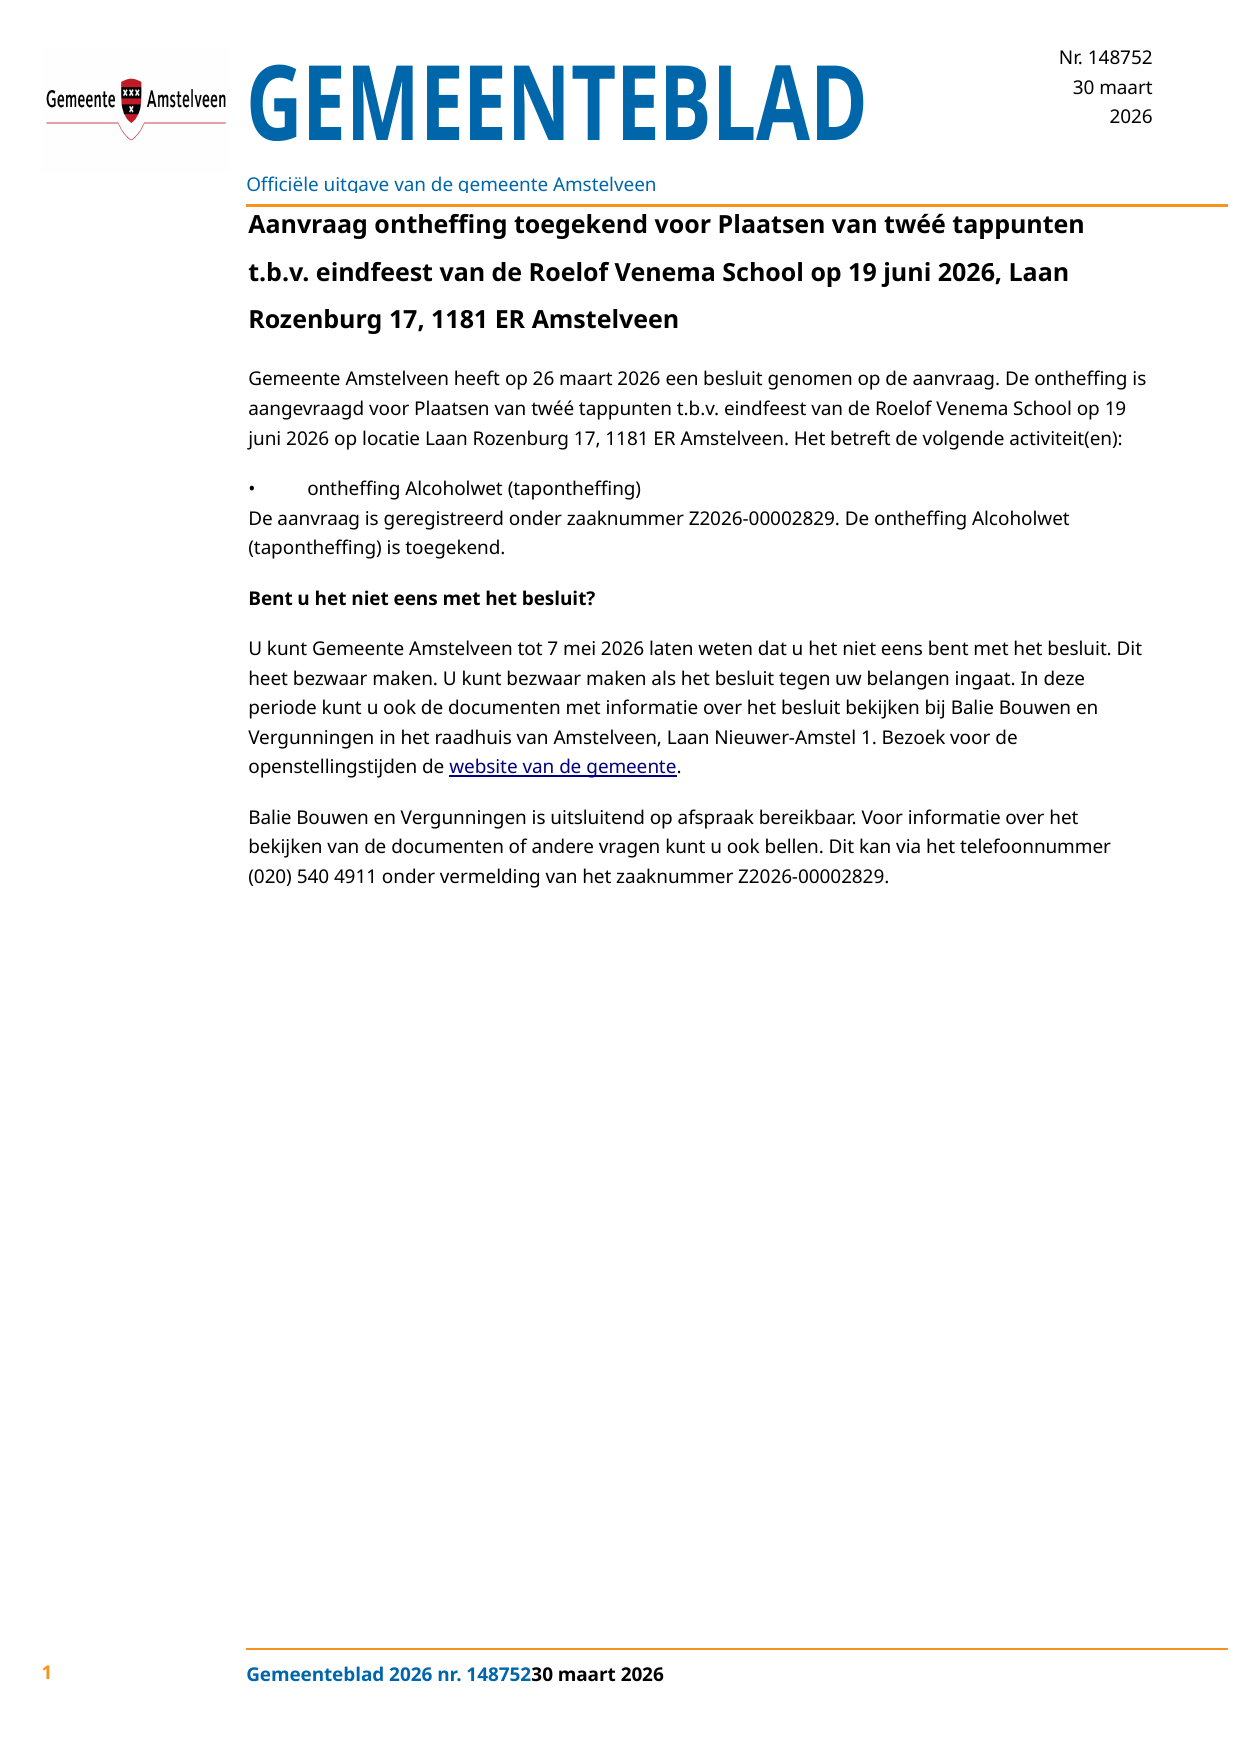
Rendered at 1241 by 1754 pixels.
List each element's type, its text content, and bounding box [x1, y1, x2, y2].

picture [41, 47, 231, 172]
text De aanvraag is geregistreerd onder zaaknummer Z2026-00002829. De ontheffing Alcoholwet (tapontheffing) is toegekend. [248, 505, 1152, 560]
text Gemeente Amstelveen heeft op 26 maart 2026 een besluit genomen op de aanvraag. De ontheffing is aangevraagd voor Plaatsen van twéé tappunten t.b.v. eindfeest van de Roelof Venema School op 19 juni 2026 op locatie Laan Rozenburg 17, 1181 ER Amstelveen. Het betreft de volgende activiteit(en): [248, 366, 1152, 450]
list ontheffing Alcoholwet (tapontheffing) [248, 475, 1152, 501]
text Aanvraag ontheffing toegekend voor Plaatsen van twéé tappunten t.b.v. eindfeest van de Roelof Venema School op 19 juni 2026, Laan Rozenburg 17, 1181 ER Amstelveen [248, 207, 1152, 336]
text Balie Bouwen en Vergunningen is uitsluitend op afspraak bereikbaar. Voor informatie over het bekijken van de documenten of andere vragen kunt u ook bellen. Dit kan via het telefoonnummer (020) 540 4911 onder vermelding van het zaaknummer Z2026-00002829. [248, 804, 1152, 889]
text U kunt Gemeente Amstelveen tot 7 mei 2026 laten weten dat u het niet eens bent met het besluit. Dit heet bezwaar maken. U kunt bezwaar maken als het besluit tegen uw belangen ingaat. In deze periode kunt u ook de documenten met informatie over het besluit bekijken bij Balie Bouwen en Vergunningen in het raadhuis van Amstelveen, Laan Nieuwer-Amstel 1. Bezoek voor de openstellingstijden de website van de gemeente. [248, 635, 1152, 779]
text Bent u het niet eens met het besluit? [248, 585, 1152, 610]
